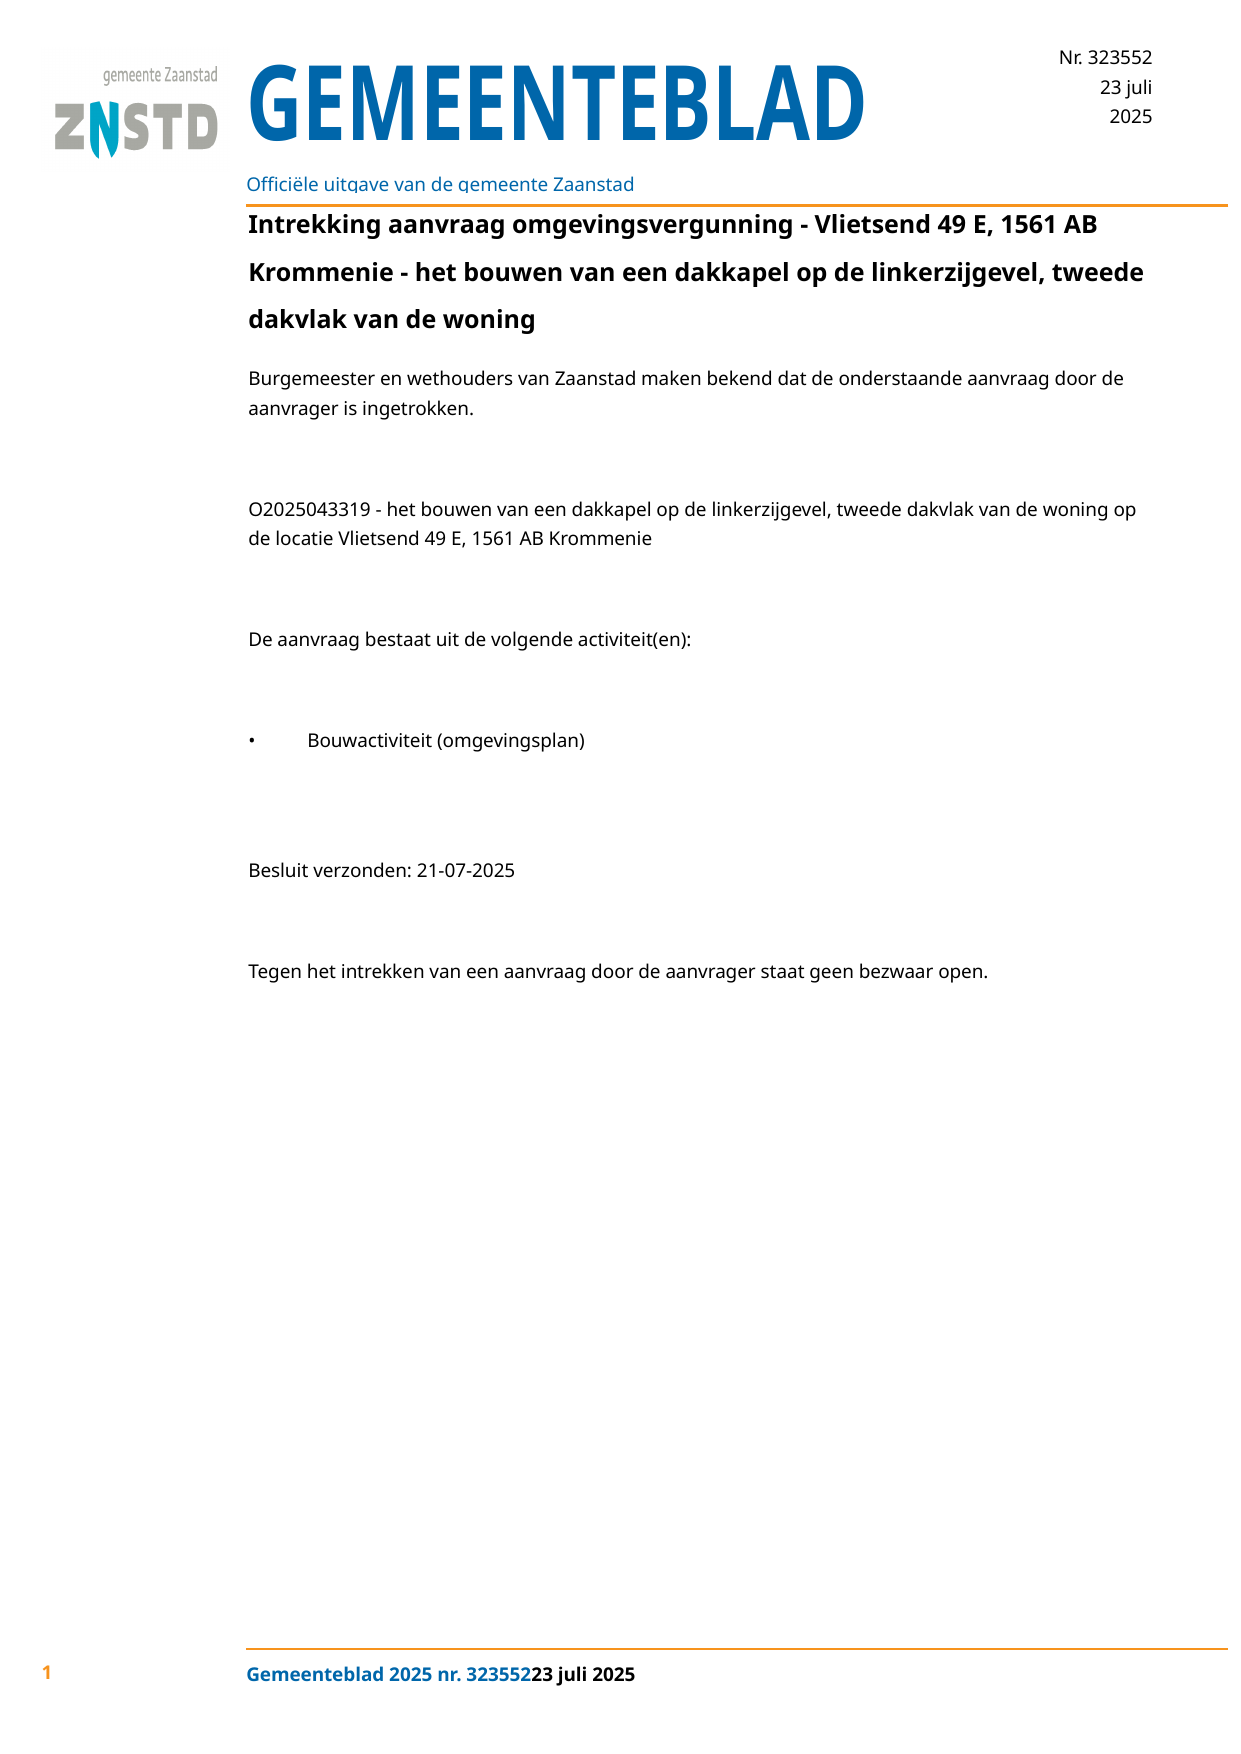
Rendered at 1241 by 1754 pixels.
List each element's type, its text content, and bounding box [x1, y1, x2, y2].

picture [41, 47, 231, 172]
text De aanvraag bestaat uit de volgende activiteit(en): [248, 626, 1152, 652]
text Tegen het intrekken van een aanvraag door de aanvrager staat geen bezwaar open. [248, 958, 1152, 984]
text Besluit verzonden: 21-07-2025 [248, 858, 1152, 883]
text Burgemeester en wethouders van Zaanstad maken bekend dat de onderstaande aanvraag door de aanvrager is ingetrokken. [248, 366, 1152, 421]
text O2025043319 - het bouwen van een dakkapel op de linkerzijgevel, tweede dakvlak van de woning op de locatie Vlietsend 49 E, 1561 AB Krommenie [248, 496, 1152, 551]
list Bouwactiviteit (omgevingsplan) [248, 727, 1152, 753]
text Intrekking aanvraag omgevingsvergunning - Vlietsend 49 E, 1561 AB Krommenie - het bouwen van een dakkapel op de linkerzijgevel, tweede dakvlak van de woning [248, 207, 1152, 336]
